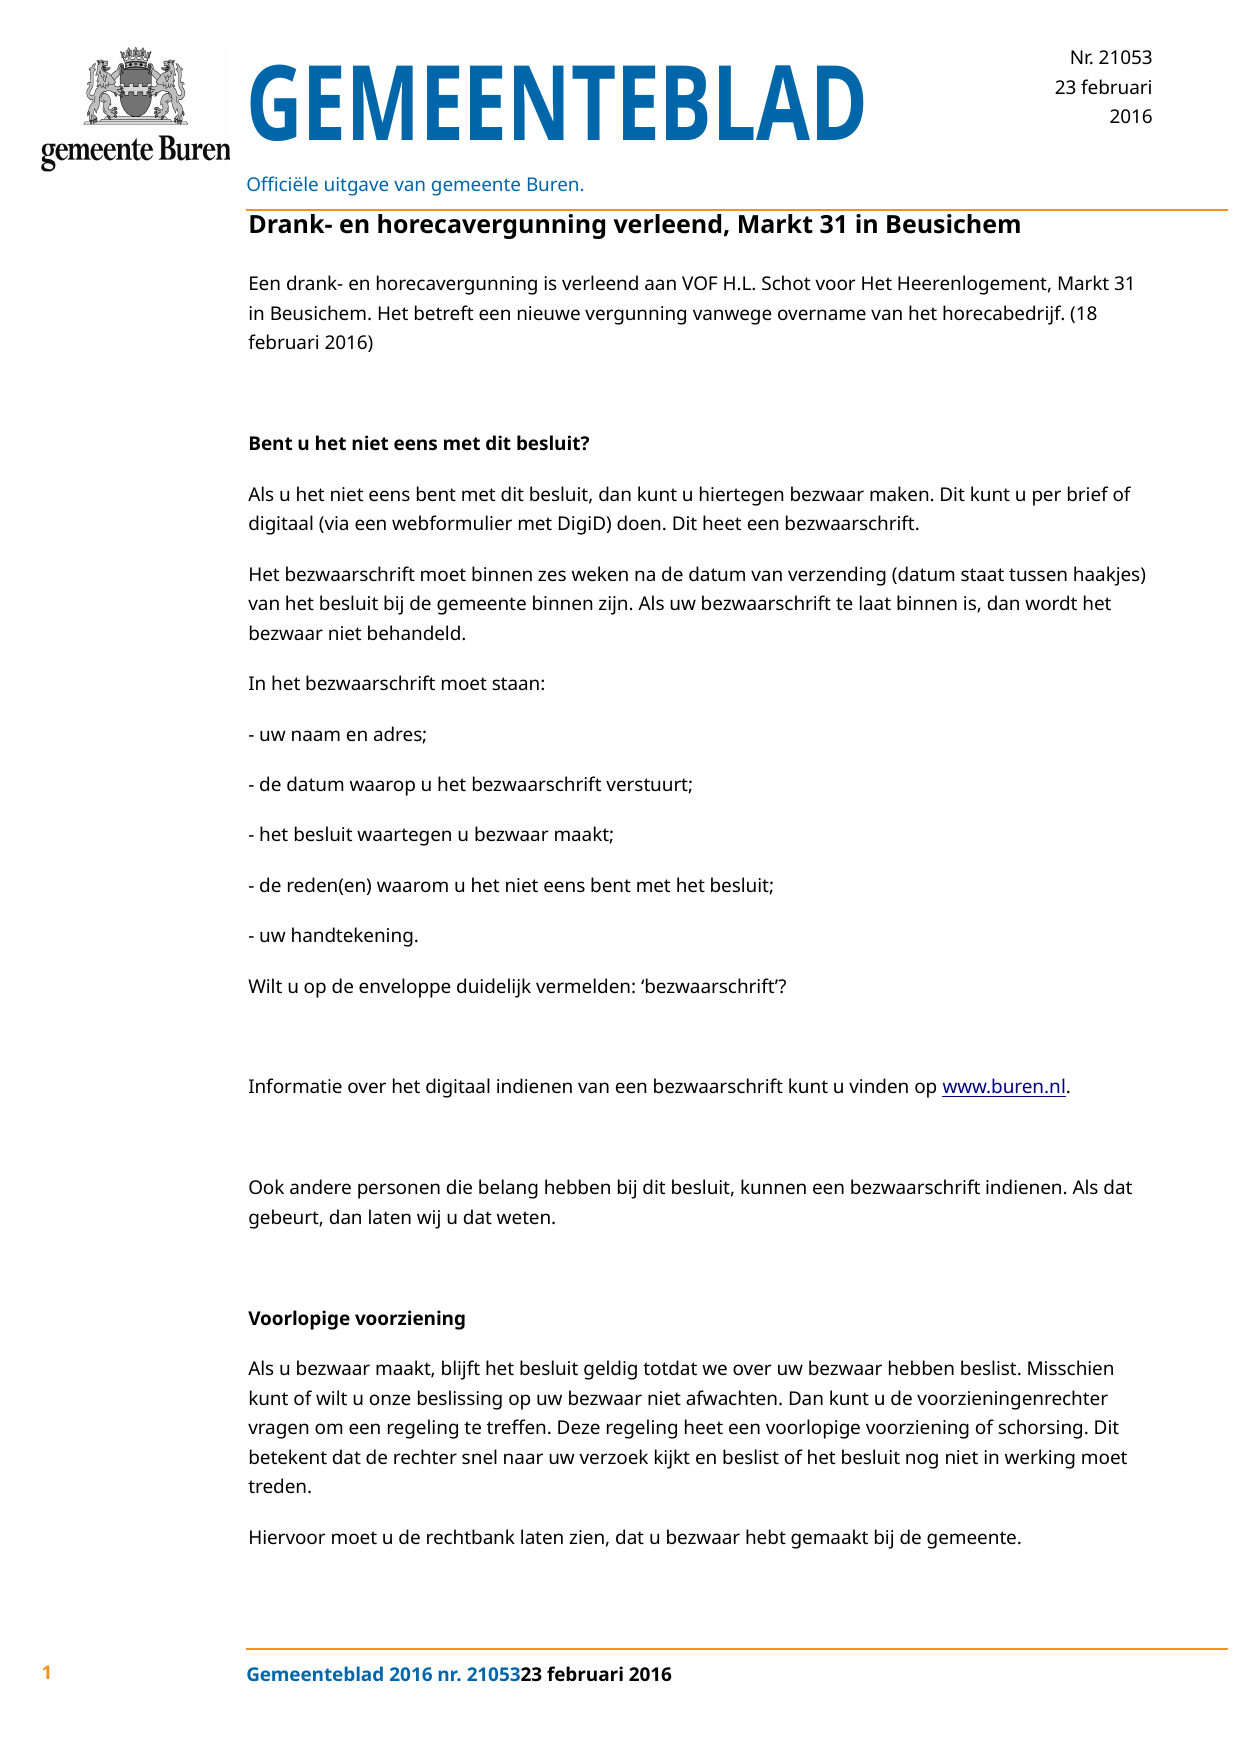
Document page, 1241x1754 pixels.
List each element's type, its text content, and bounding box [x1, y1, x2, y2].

text Hiervoor moet u de rechtbank laten zien, dat u bezwaar hebt gemaakt bij de gemeente. [248, 1524, 1152, 1550]
text Het bezwaarschrift moet binnen zes weken na de datum van verzending (datum staat tussen haakjes) van het besluit bij de gemeente binnen zijn. Als uw bezwaarschrift te laat binnen is, dan wordt het bezwaar niet behandeld. [248, 561, 1152, 646]
text In het bezwaarschrift moet staan: [248, 670, 1152, 696]
picture [41, 47, 231, 172]
text - uw naam en adres; [248, 721, 1152, 746]
text - uw handtekening. [248, 922, 1152, 948]
text - de datum waarop u het bezwaarschrift verstuurt; [248, 771, 1152, 797]
text Voorlopige voorziening [248, 1305, 1152, 1331]
text Als u het niet eens bent met dit besluit, dan kunt u hiertegen bezwaar maken. Dit kunt u per brief of digitaal (via een webformulier met DigiD) doen. Dit heet een bezwaarschrift. [248, 481, 1152, 536]
text Wilt u op de enveloppe duidelijk vermelden: ‘bezwaarschrift’? [248, 973, 1152, 998]
text Bent u het niet eens met dit besluit? [248, 430, 1152, 456]
text Ook andere personen die belang hebben bij dit besluit, kunnen een bezwaarschrift indienen. Als dat gebeurt, dan laten wij u dat weten. [248, 1174, 1152, 1230]
text Drank- en horecavergunning verleend, Markt 31 in Beusichem [248, 211, 1152, 241]
text Informatie over het digitaal indienen van een bezwaarschrift kunt u vinden op www.buren.nl. [248, 1074, 1152, 1099]
text Een drank- en horecavergunning is verleend aan VOF H.L. Schot voor Het Heerenlogement, Markt 31 in Beusichem. Het betreft een nieuwe vergunning vanwege overname van het horecabedrijf. (18 februari 2016) [248, 270, 1152, 355]
text - de reden(en) waarom u het niet eens bent met het besluit; [248, 872, 1152, 898]
text Als u bezwaar maakt, blijft het besluit geldig totdat we over uw bezwaar hebben beslist. Misschien kunt of wilt u onze beslissing op uw bezwaar niet afwachten. Dan kunt u de voorzieningenrechter vragen om een regeling te treffen. Deze regeling heet een voorlopige voorziening of schorsing. Dit betekent dat de rechter snel naar uw verzoek kijkt en beslist of het besluit nog niet in werking moet treden. [248, 1355, 1152, 1499]
text - het besluit waartegen u bezwaar maakt; [248, 822, 1152, 847]
